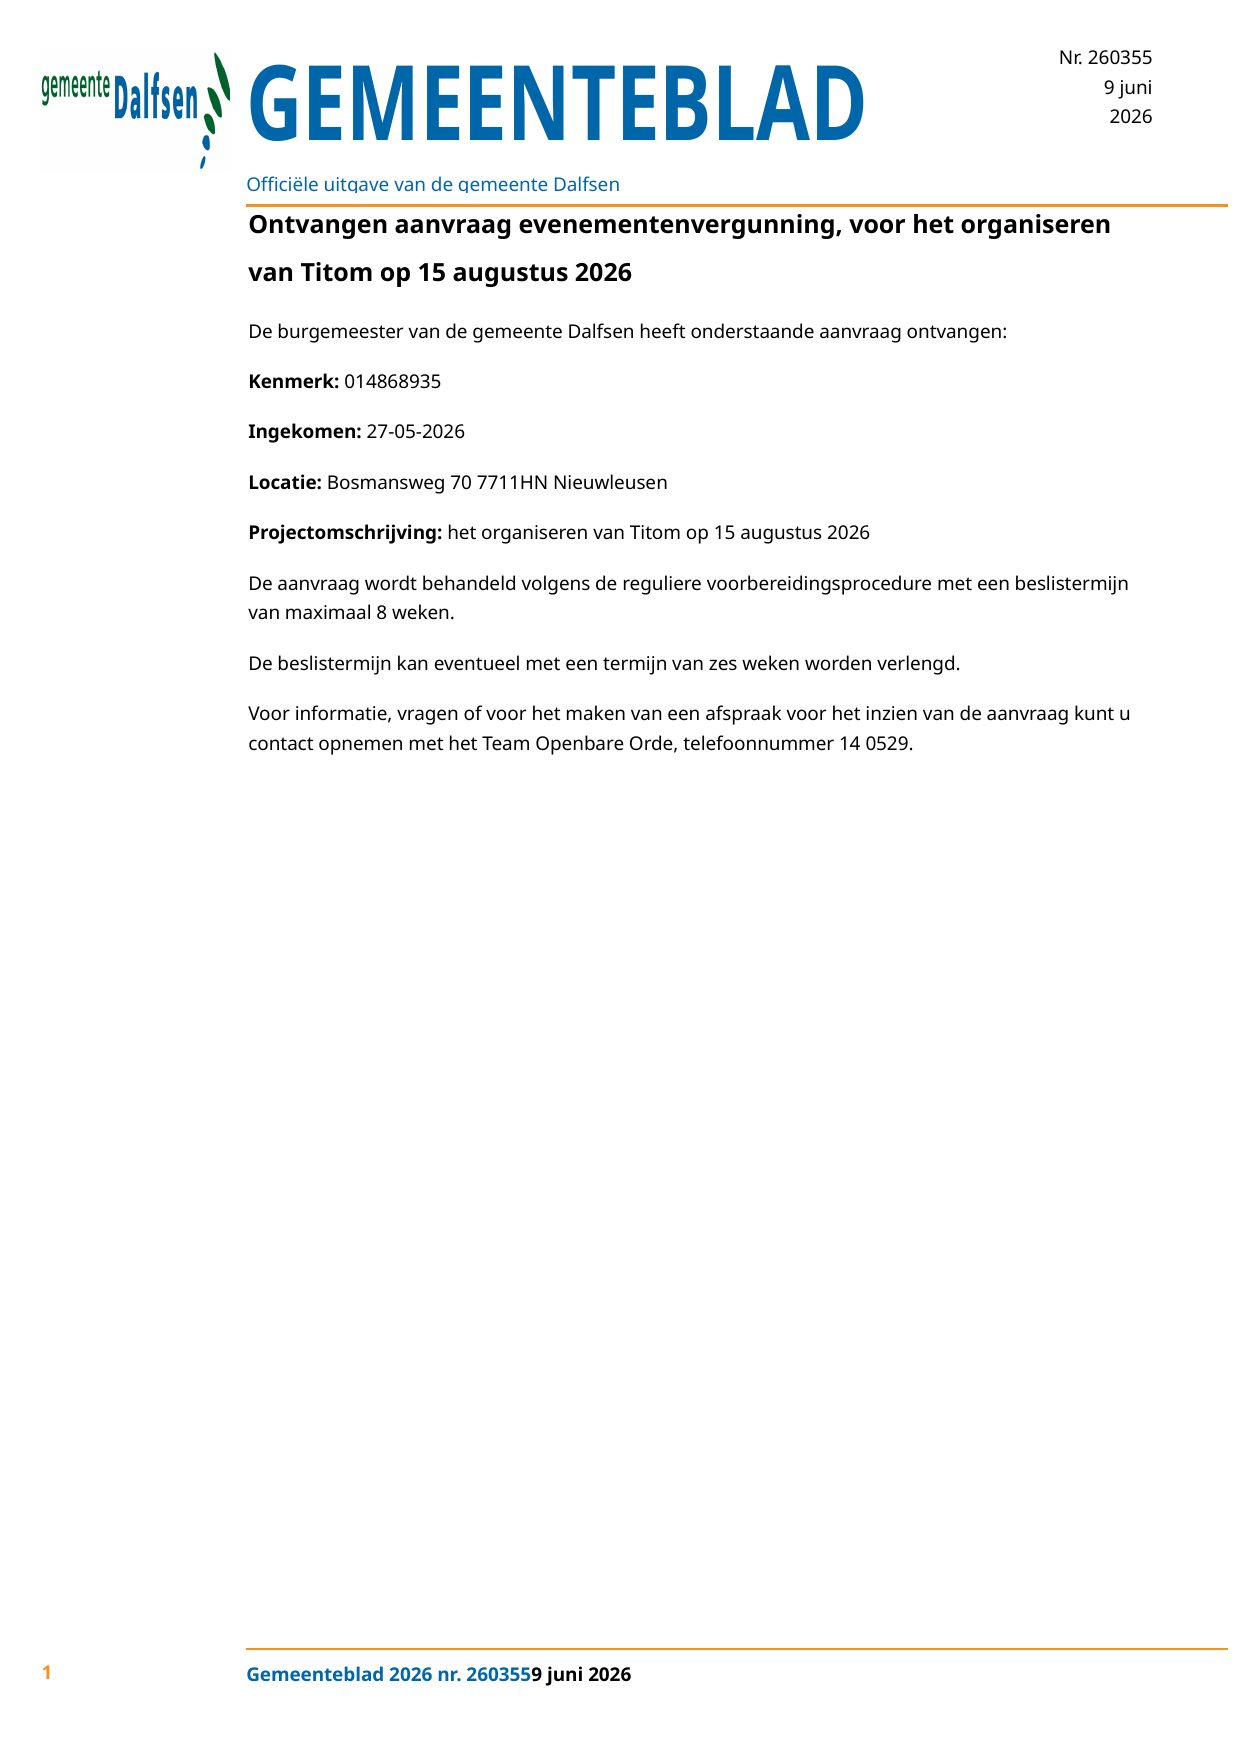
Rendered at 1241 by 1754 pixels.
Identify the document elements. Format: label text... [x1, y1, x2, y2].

text De aanvraag wordt behandeld volgens de reguliere voorbereidingsprocedure met een beslistermijn van maximaal 8 weken. [248, 570, 1152, 625]
text Kenmerk: 014868935 [248, 368, 1152, 394]
text Ontvangen aanvraag evenementenvergunning, voor het organiseren van Titom op 15 augustus 2026 [248, 207, 1152, 288]
text De burgemeester van de gemeente Dalfsen heeft onderstaande aanvraag ontvangen: [248, 318, 1152, 344]
text Voor informatie, vragen of voor het maken van een afspraak voor het inzien van de aanvraag kunt u contact opnemen met het Team Openbare Orde, telefoonnummer 14 0529. [248, 700, 1152, 756]
text Projectomschrijving: het organiseren van Titom op 15 augustus 2026 [248, 519, 1152, 545]
picture [41, 47, 231, 172]
text Locatie: Bosmansweg 70 7711HN Nieuwleusen [248, 469, 1152, 495]
text Ingekomen: 27-05-2026 [248, 419, 1152, 444]
text De beslistermijn kan eventueel met een termijn van zes weken worden verlengd. [248, 650, 1152, 676]
